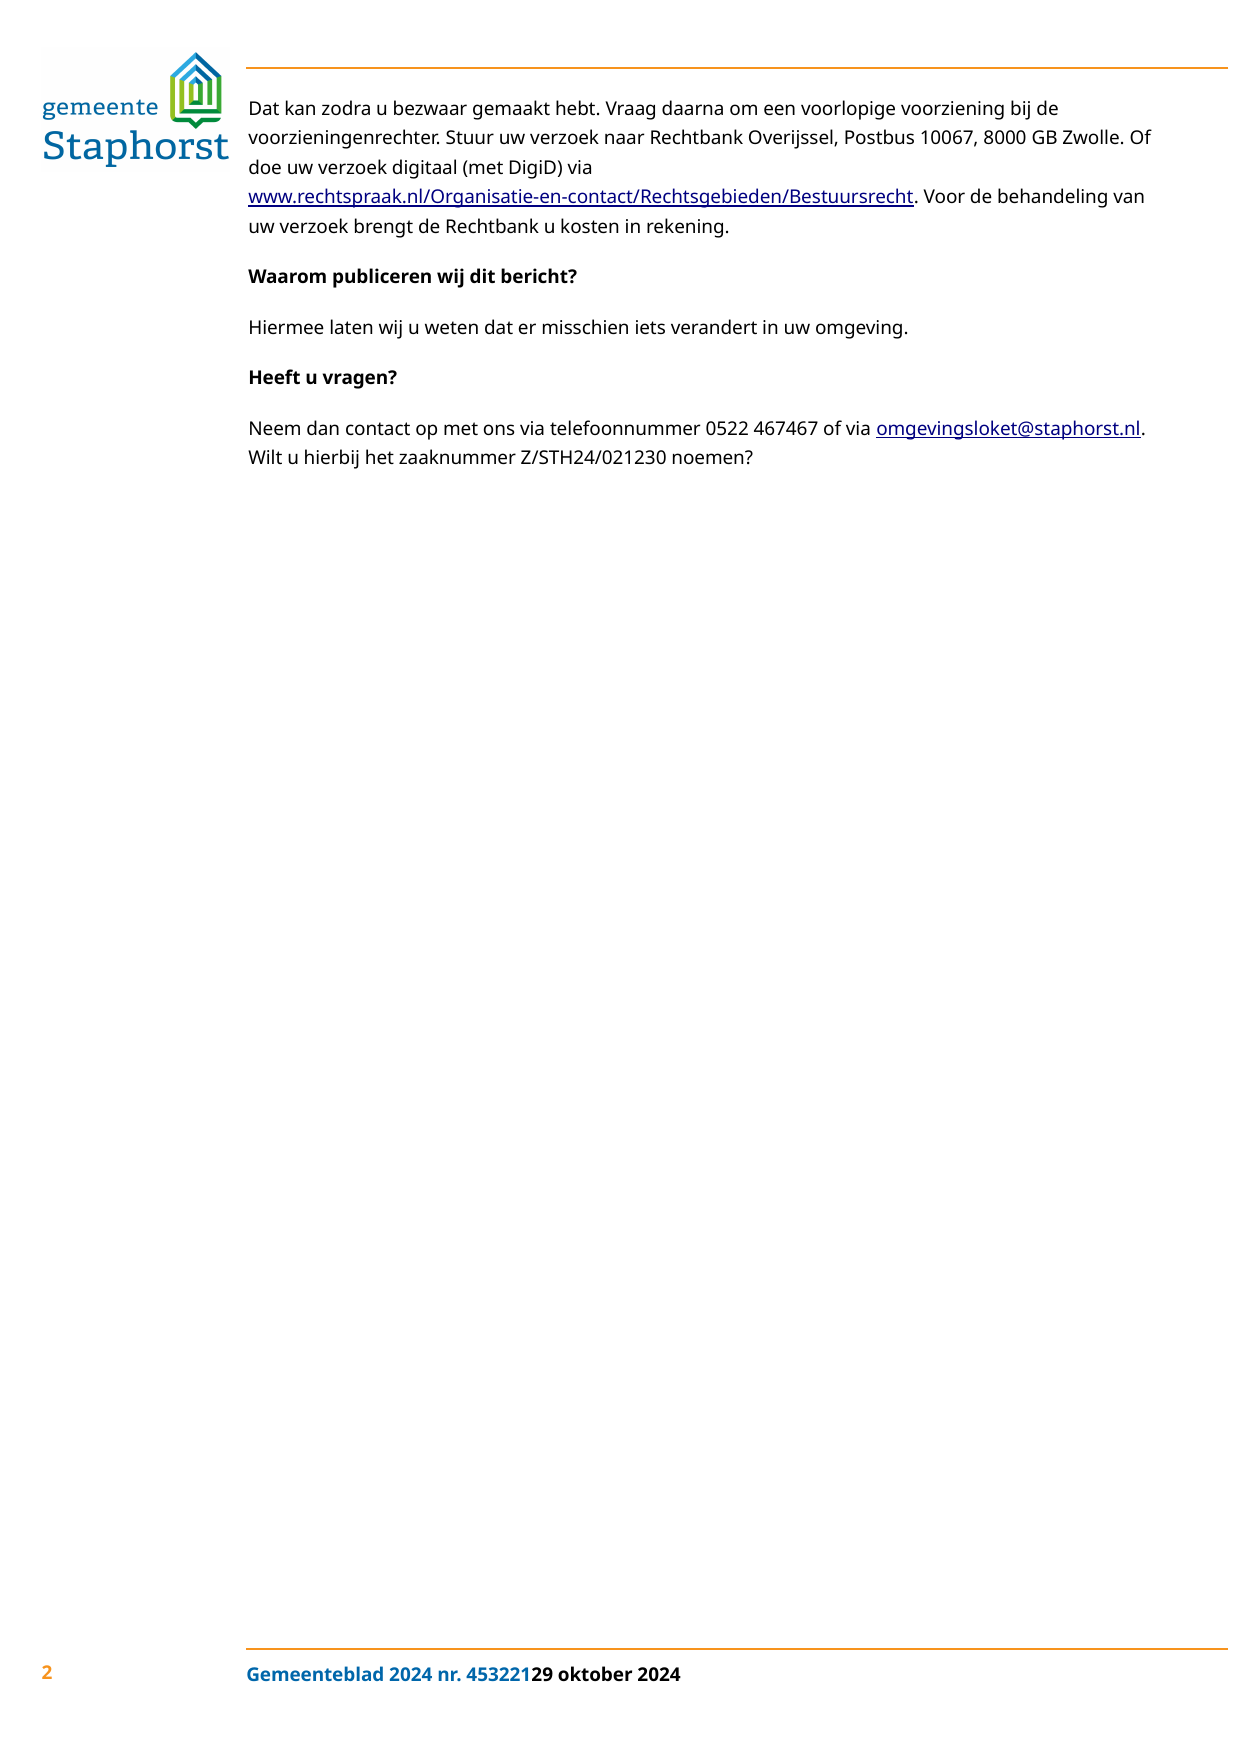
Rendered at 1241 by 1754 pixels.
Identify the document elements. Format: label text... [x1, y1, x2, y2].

text Hiermee laten wij u weten dat er misschien iets verandert in uw omgeving. [248, 314, 1152, 340]
text Heeft u vragen? [248, 364, 1152, 390]
picture [41, 47, 231, 172]
text Waarom publiceren wij dit bericht? [248, 263, 1152, 289]
text Dat kan zodra u bezwaar gemaakt hebt. Vraag daarna om een voorlopige voorziening bij de voorzieningenrechter. Stuur uw verzoek naar Rechtbank Overijssel, Postbus 10067, 8000 GB Zwolle. Of doe uw verzoek digitaal (met DigiD) via www.rechtspraak.nl/Organisatie-en-contact/Rechtsgebieden/Bestuursrecht. Voor de behandeling van uw verzoek brengt de Rechtbank u kosten in rekening. [248, 95, 1152, 239]
text Neem dan contact op met ons via telefoonnummer 0522 467467 of via omgevingsloket@staphorst.nl. Wilt u hierbij het zaaknummer Z/STH24/021230 noemen? [248, 415, 1152, 470]
